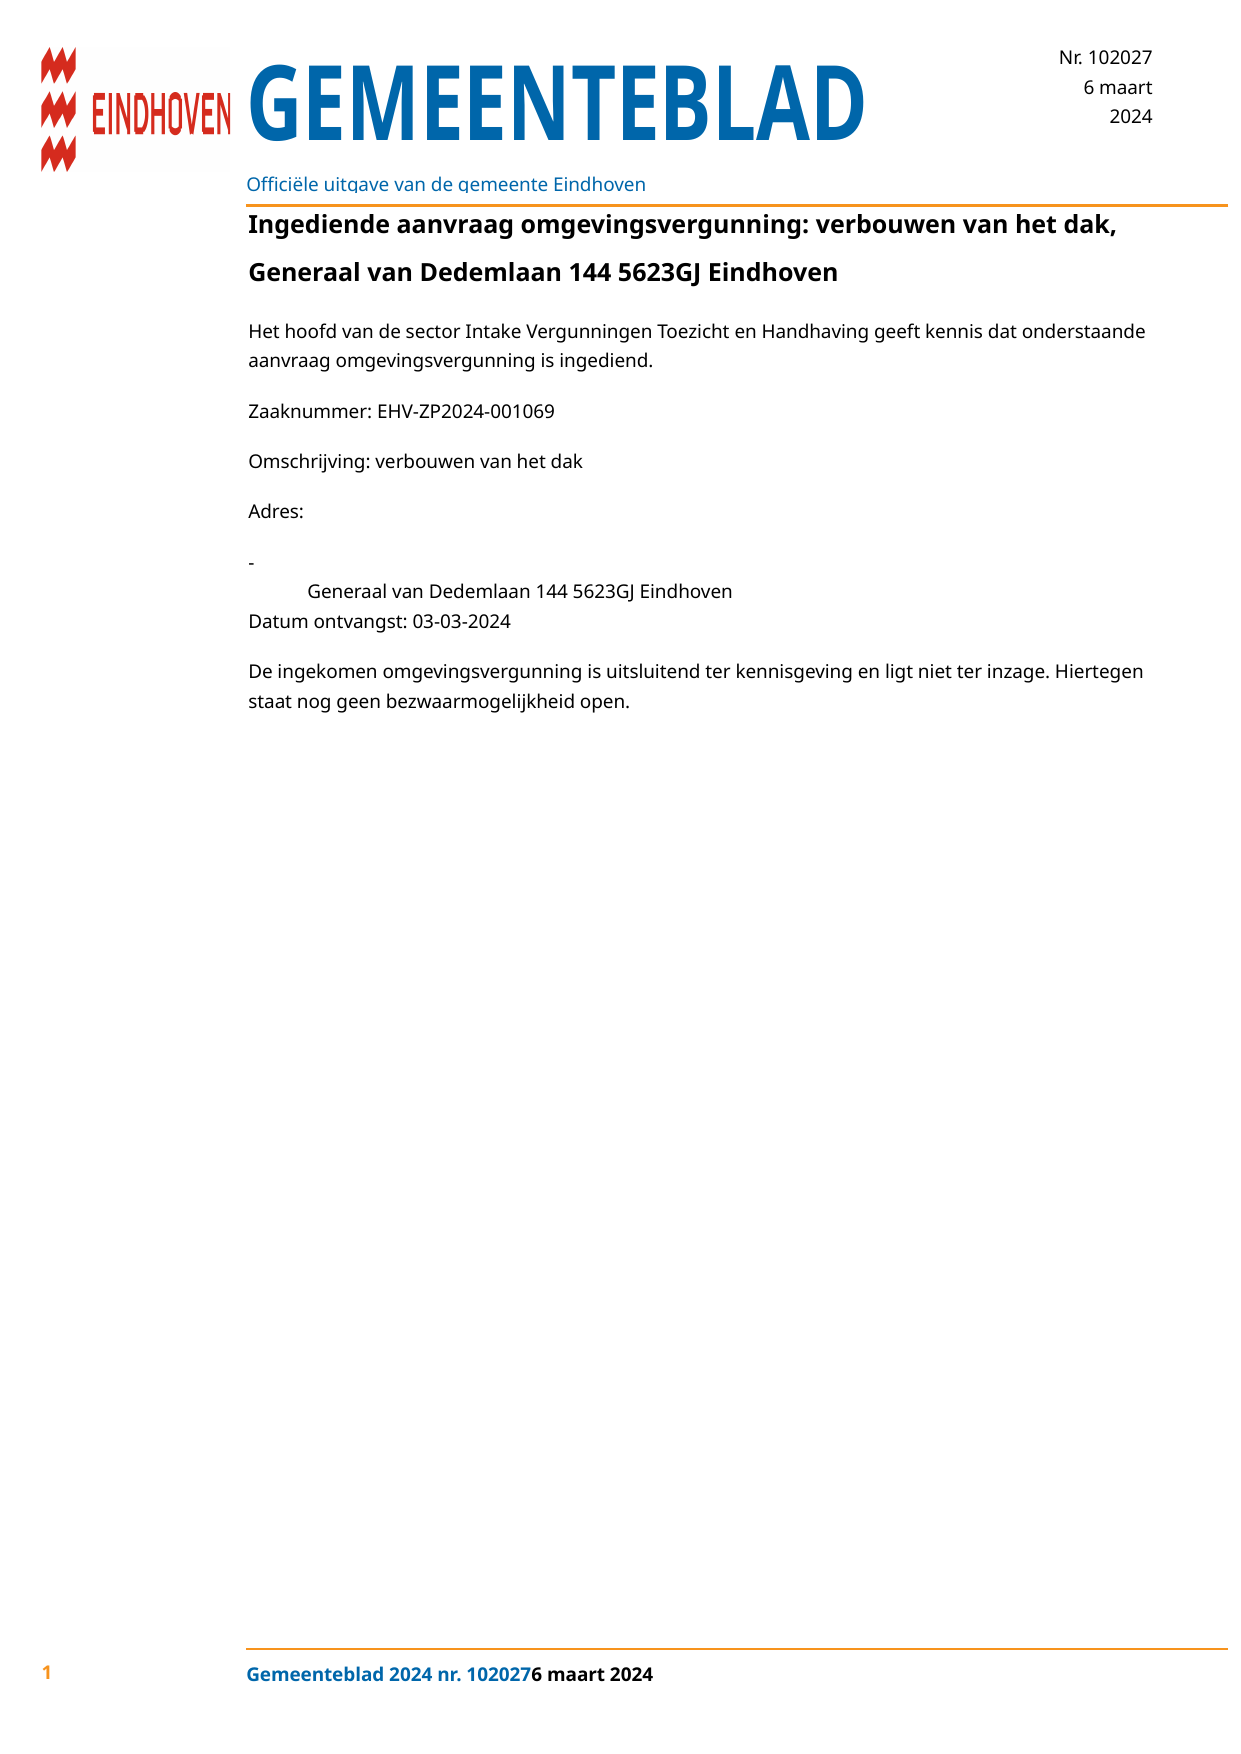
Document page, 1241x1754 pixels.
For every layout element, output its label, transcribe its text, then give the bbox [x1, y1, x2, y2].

text Ingediende aanvraag omgevingsvergunning: verbouwen van het dak, Generaal van Dedemlaan 144 5623GJ Eindhoven [248, 207, 1152, 288]
text Datum ontvangst: 03-03-2024 [248, 608, 1152, 634]
text De ingekomen omgevingsvergunning is uitsluitend ter kennisgeving en ligt niet ter inzage. Hiertegen staat nog geen bezwaarmogelijkheid open. [248, 659, 1152, 714]
text Het hoofd van de sector Intake Vergunningen Toezicht en Handhaving geeft kennis dat onderstaande aanvraag omgevingsvergunning is ingediend. [248, 318, 1152, 373]
text Zaaknummer: EHV-ZP2024-001069 [248, 398, 1152, 424]
text Adres: [248, 499, 1152, 524]
list Generaal van Dedemlaan 144 5623GJ Eindhoven [248, 579, 1152, 604]
picture [41, 47, 231, 172]
text Omschrijving: verbouwen van het dak [248, 448, 1152, 474]
